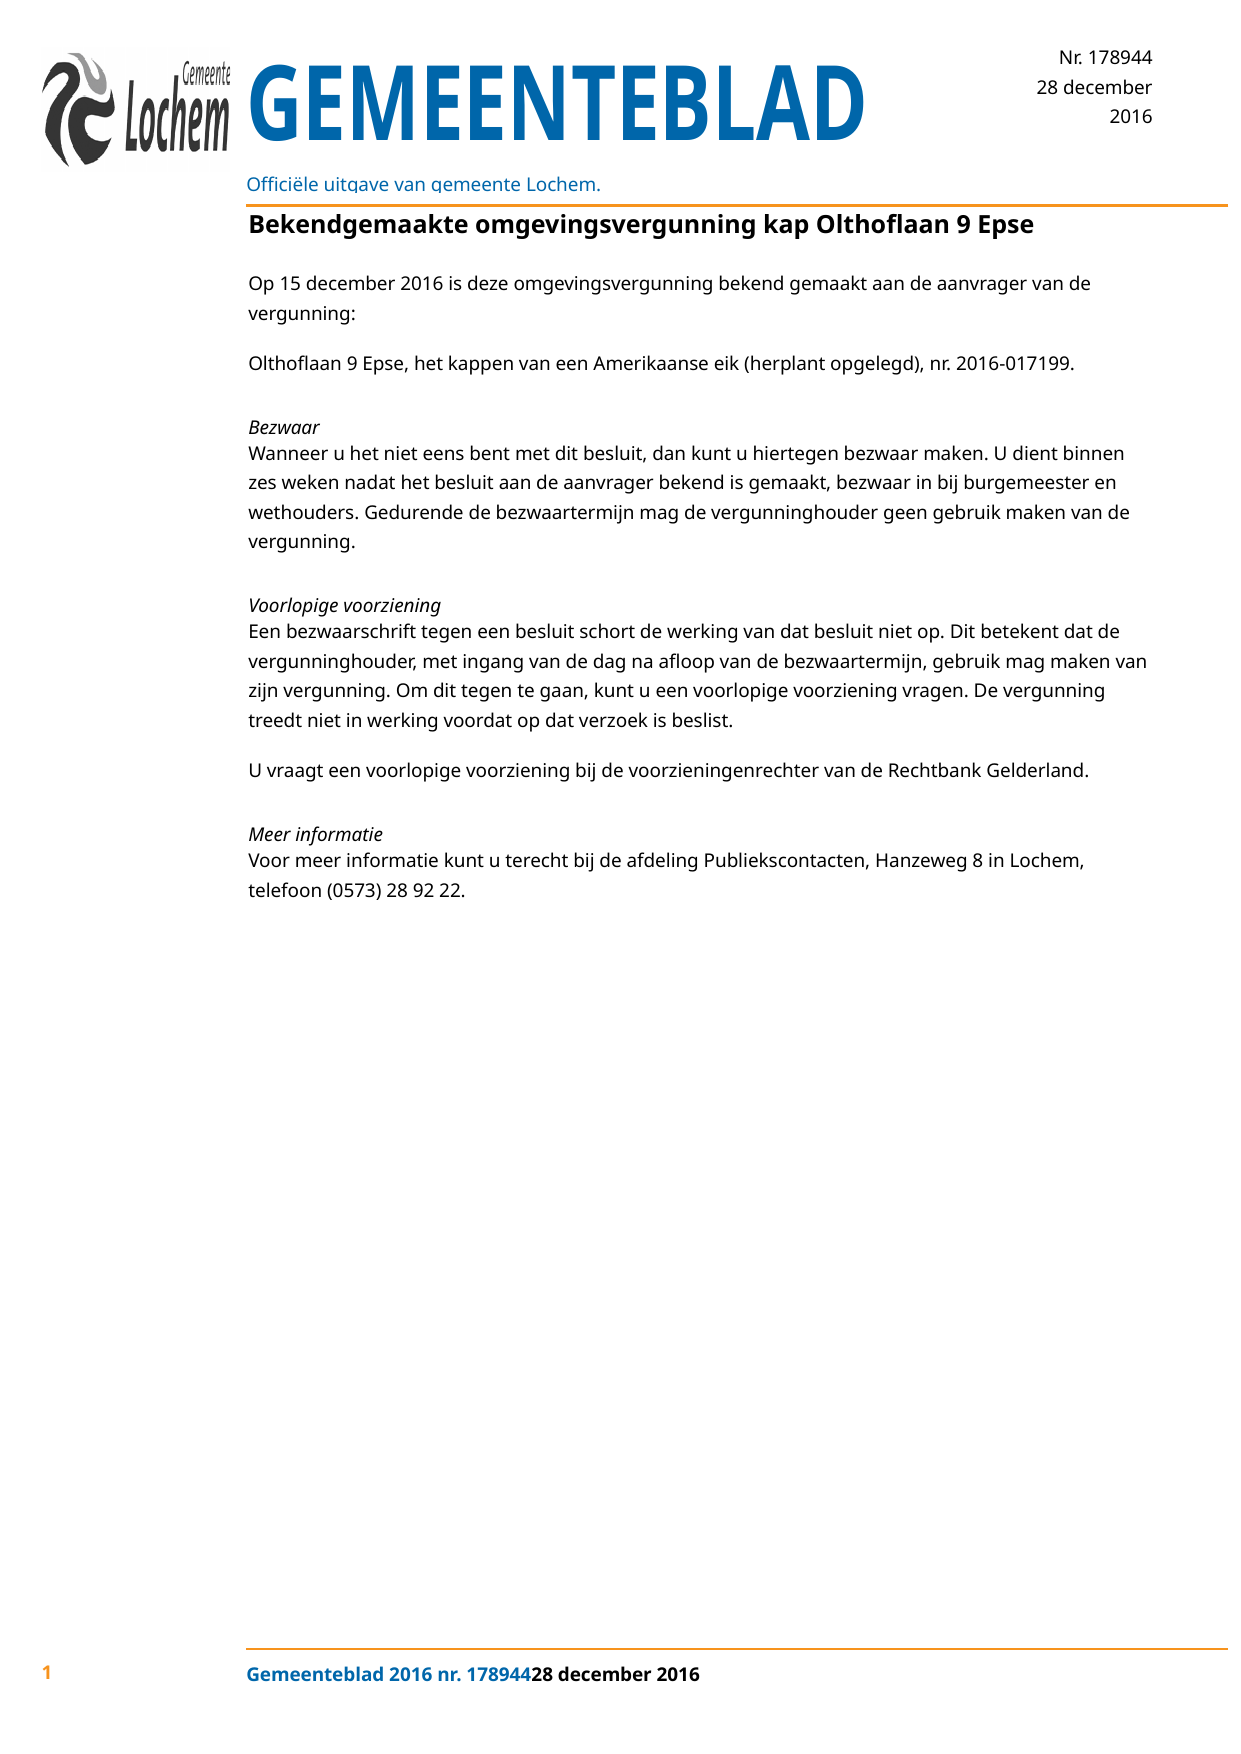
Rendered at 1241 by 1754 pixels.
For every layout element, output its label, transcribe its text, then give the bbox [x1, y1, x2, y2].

text Bekendgemaakte omgevingsvergunning kap Olthoflaan 9 Epse [248, 207, 1152, 241]
text Voor meer informatie kunt u terecht bij de afdeling Publiekscontacten, Hanzeweg 8 in Lochem, telefoon (0573) 28 92 22. [248, 847, 1152, 903]
text Wanneer u het niet eens bent met dit besluit, dan kunt u hiertegen bezwaar maken. U dient binnen zes weken nadat het besluit aan de aanvrager bekend is gemaakt, bezwaar in bij burgemeester en wethouders. Gedurende de bezwaartermijn mag de vergunninghouder geen gebruik maken van de vergunning. [248, 440, 1152, 554]
text Voorlopige voorziening [248, 593, 1152, 618]
text Een bezwaarschrift tegen een besluit schort de werking van dat besluit niet op. Dit betekent dat de vergunninghouder, met ingang van de dag na afloop van de bezwaartermijn, gebruik mag maken van zijn vergunning. Om dit tegen te gaan, kunt u een voorlopige voorziening vragen. De vergunning treedt niet in werking voordat op dat verzoek is beslist. [248, 618, 1152, 733]
picture [41, 47, 231, 172]
text Meer informatie [248, 822, 1152, 847]
text Bezwaar [248, 414, 1152, 440]
text U vraagt een voorlopige voorziening bij de voorzieningenrechter van de Rechtbank Gelderland. [248, 758, 1152, 783]
text Olthoflaan 9 Epse, het kappen van een Amerikaanse eik (herplant opgelegd), nr. 2016-017199. [248, 350, 1152, 376]
text Op 15 december 2016 is deze omgevingsvergunning bekend gemaakt aan de aanvrager van de vergunning: [248, 270, 1152, 326]
